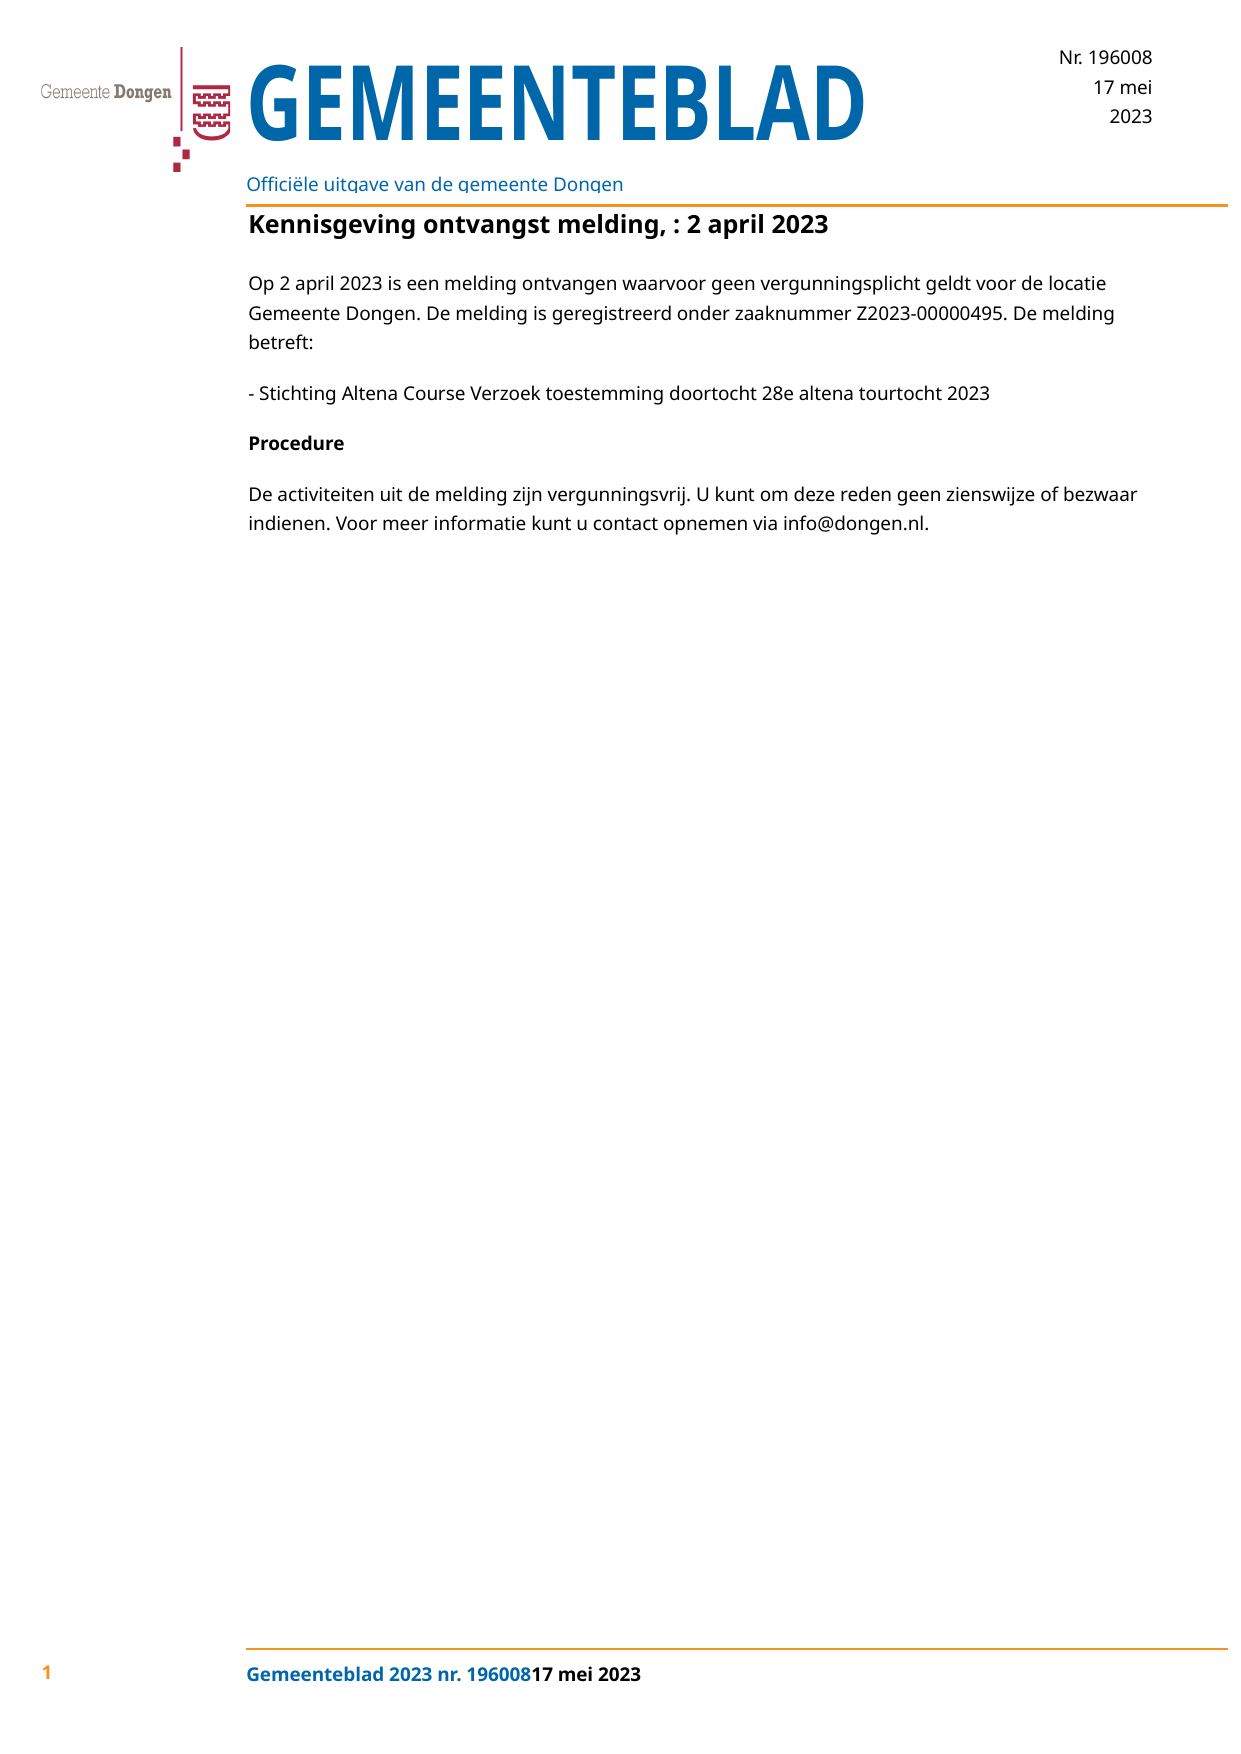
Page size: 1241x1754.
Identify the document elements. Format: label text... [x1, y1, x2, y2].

text De activiteiten uit de melding zijn vergunningsvrij. U kunt om deze reden geen zienswijze of bezwaar indienen. Voor meer informatie kunt u contact opnemen via info@dongen.nl. [248, 481, 1152, 536]
text Op 2 april 2023 is een melding ontvangen waarvoor geen vergunningsplicht geldt voor de locatie Gemeente Dongen. De melding is geregistreerd onder zaaknummer Z2023-00000495. De melding betreft: [248, 270, 1152, 355]
picture [41, 47, 231, 172]
text Kennisgeving ontvangst melding, : 2 april 2023 [248, 207, 1152, 241]
text - Stichting Altena Course Verzoek toestemming doortocht 28e altena tourtocht 2023 [248, 380, 1152, 406]
text Procedure [248, 430, 1152, 456]
